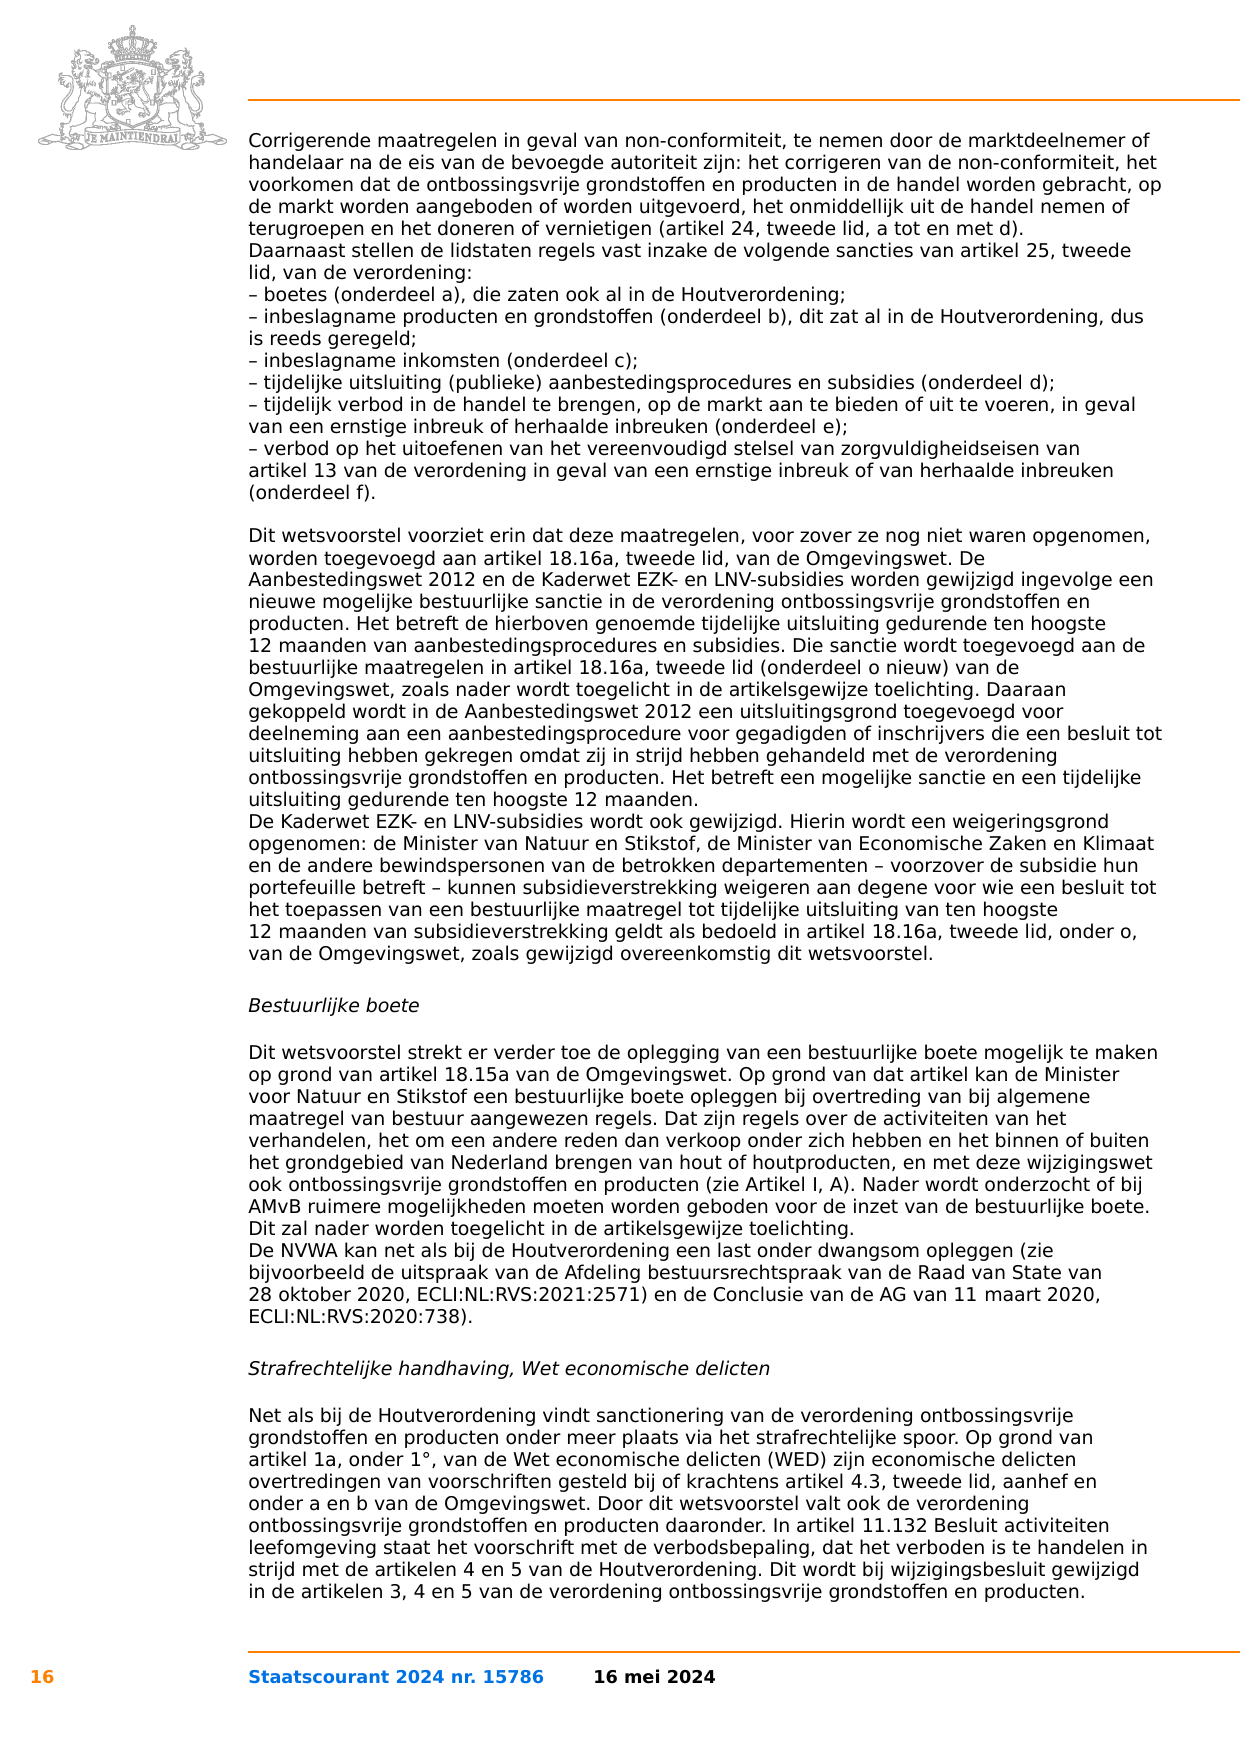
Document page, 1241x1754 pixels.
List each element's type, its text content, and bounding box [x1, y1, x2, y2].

subtitle Strafrechtelijke handhaving, Wet economische delicten [248, 1358, 1163, 1380]
text – inbeslagname producten en grondstoffen (onderdeel b), dit zat al in de Houtverordening, dus is reeds geregeld; [248, 306, 1163, 350]
subtitle Bestuurlijke boete [248, 995, 1163, 1017]
text Dit wetsvoorstel strekt er verder toe de oplegging van een bestuurlijke boete mogelijk te maken op grond van artikel 18.15a van de Omgevingswet. Op grond van dat artikel kan de Minister voor Natuur en Stikstof een bestuurlijke boete opleggen bij overtreding van bij algemene maatregel van bestuur aangewezen regels. Dat zijn regels over de activiteiten van het verhandelen, het om een andere reden dan verkoop onder zich hebben en het binnen of buiten het grondgebied van Nederland brengen van hout of houtproducten, en met deze wijzigingswet ook ontbossingsvrije grondstoffen en producten (zie Artikel I, A). Nader wordt onderzocht of bij AMvB ruimere mogelijkheden moeten worden geboden voor de inzet van de bestuurlijke boete. Dit zal nader worden toegelicht in de artikelsgewijze toelichting. [248, 1042, 1163, 1240]
picture [38, 25, 227, 150]
text – tijdelijke uitsluiting (publieke) aanbestedingsprocedures en subsidies (onderdeel d); [248, 372, 1163, 394]
text – tijdelijk verbod in de handel te brengen, op de markt aan te bieden of uit te voeren, in geval van een ernstige inbreuk of herhaalde inbreuken (onderdeel e); [248, 394, 1163, 438]
text – inbeslagname inkomsten (onderdeel c); [248, 350, 1163, 372]
text – verbod op het uitoefenen van het vereenvoudigd stelsel van zorgvuldigheidseisen van artikel 13 van de verordening in geval van een ernstige inbreuk of van herhaalde inbreuken (onderdeel f). [248, 438, 1163, 503]
text De Kaderwet EZK- en LNV-subsidies wordt ook gewijzigd. Hierin wordt een weigeringsgrond opgenomen: de Minister van Natuur en Stikstof, de Minister van Economische Zaken en Klimaat en de andere bewindspersonen van de betrokken departementen – voorzover de subsidie hun portefeuille betreft – kunnen subsidieverstrekking weigeren aan degene voor wie een besluit tot het toepassen van een bestuurlijke maatregel tot tijdelijke uitsluiting van ten hoogste 12 maanden van subsidieverstrekking geldt als bedoeld in artikel 18.16a, tweede lid, onder o, van de Omgevingswet, zoals gewijzigd overeenkomstig dit wetsvoorstel. [248, 811, 1163, 965]
text – boetes (onderdeel a), die zaten ook al in de Houtverordening; [248, 284, 1163, 306]
text Dit wetsvoorstel voorziet erin dat deze maatregelen, voor zover ze nog niet waren opgenomen, worden toegevoegd aan artikel 18.16a, tweede lid, van de Omgevingswet. De Aanbestedingswet 2012 en de Kaderwet EZK- en LNV-subsidies worden gewijzigd ingevolge een nieuwe mogelijke bestuurlijke sanctie in de verordening ontbossingsvrije grondstoffen en producten. Het betreft de hierboven genoemde tijdelijke uitsluiting gedurende ten hoogste 12 maanden van aanbestedingsprocedures en subsidies. Die sanctie wordt toegevoegd aan de bestuurlijke maatregelen in artikel 18.16a, tweede lid (onderdeel o nieuw) van de Omgevingswet, zoals nader wordt toegelicht in de artikelsgewijze toelichting. Daaraan gekoppeld wordt in de Aanbestedingswet 2012 een uitsluitingsgrond toegevoegd voor deelneming aan een aanbestedingsprocedure voor gegadigden of inschrijvers die een besluit tot uitsluiting hebben gekregen omdat zij in strijd hebben gehandeld met de verordening ontbossingsvrije grondstoffen en producten. Het betreft een mogelijke sanctie en een tijdelijke uitsluiting gedurende ten hoogste 12 maanden. [248, 525, 1163, 811]
text Net als bij de Houtverordening vindt sanctionering van de verordening ontbossingsvrije grondstoffen en producten onder meer plaats via het strafrechtelijke spoor. Op grond van artikel 1a, onder 1°, van de Wet economische delicten (WED) zijn economische delicten overtredingen van voorschriften gesteld bij of krachtens artikel 4.3, tweede lid, aanhef en onder a en b van de Omgevingswet. Door dit wetsvoorstel valt ook de verordening ontbossingsvrije grondstoffen en producten daaronder. In artikel 11.132 Besluit activiteiten leefomgeving staat het voorschrift met de verbodsbepaling, dat het verboden is te handelen in strijd met de artikelen 4 en 5 van de Houtverordening. Dit wordt bij wijzigingsbesluit gewijzigd in de artikelen 3, 4 en 5 van de verordening ontbossingsvrije grondstoffen en producten. [248, 1405, 1163, 1602]
text Corrigerende maatregelen in geval van non-conformiteit, te nemen door de marktdeelnemer of handelaar na de eis van de bevoegde autoriteit zijn: het corrigeren van de non-conformiteit, het voorkomen dat de ontbossingsvrije grondstoffen en producten in de handel worden gebracht, op de markt worden aangeboden of worden uitgevoerd, het onmiddellijk uit de handel nemen of terugroepen en het doneren of vernietigen (artikel 24, tweede lid, a tot en met d). [248, 130, 1163, 240]
text De NVWA kan net als bij de Houtverordening een last onder dwangsom opleggen (zie bijvoorbeeld de uitspraak van de Afdeling bestuursrechtspraak van de Raad van State van 28 oktober 2020, ECLI:NL:RVS:2021:2571) en de Conclusie van de AG van 11 maart 2020, ECLI:NL:RVS:2020:738). [248, 1240, 1163, 1328]
text Daarnaast stellen de lidstaten regels vast inzake de volgende sancties van artikel 25, tweede lid, van de verordening: [248, 240, 1163, 284]
